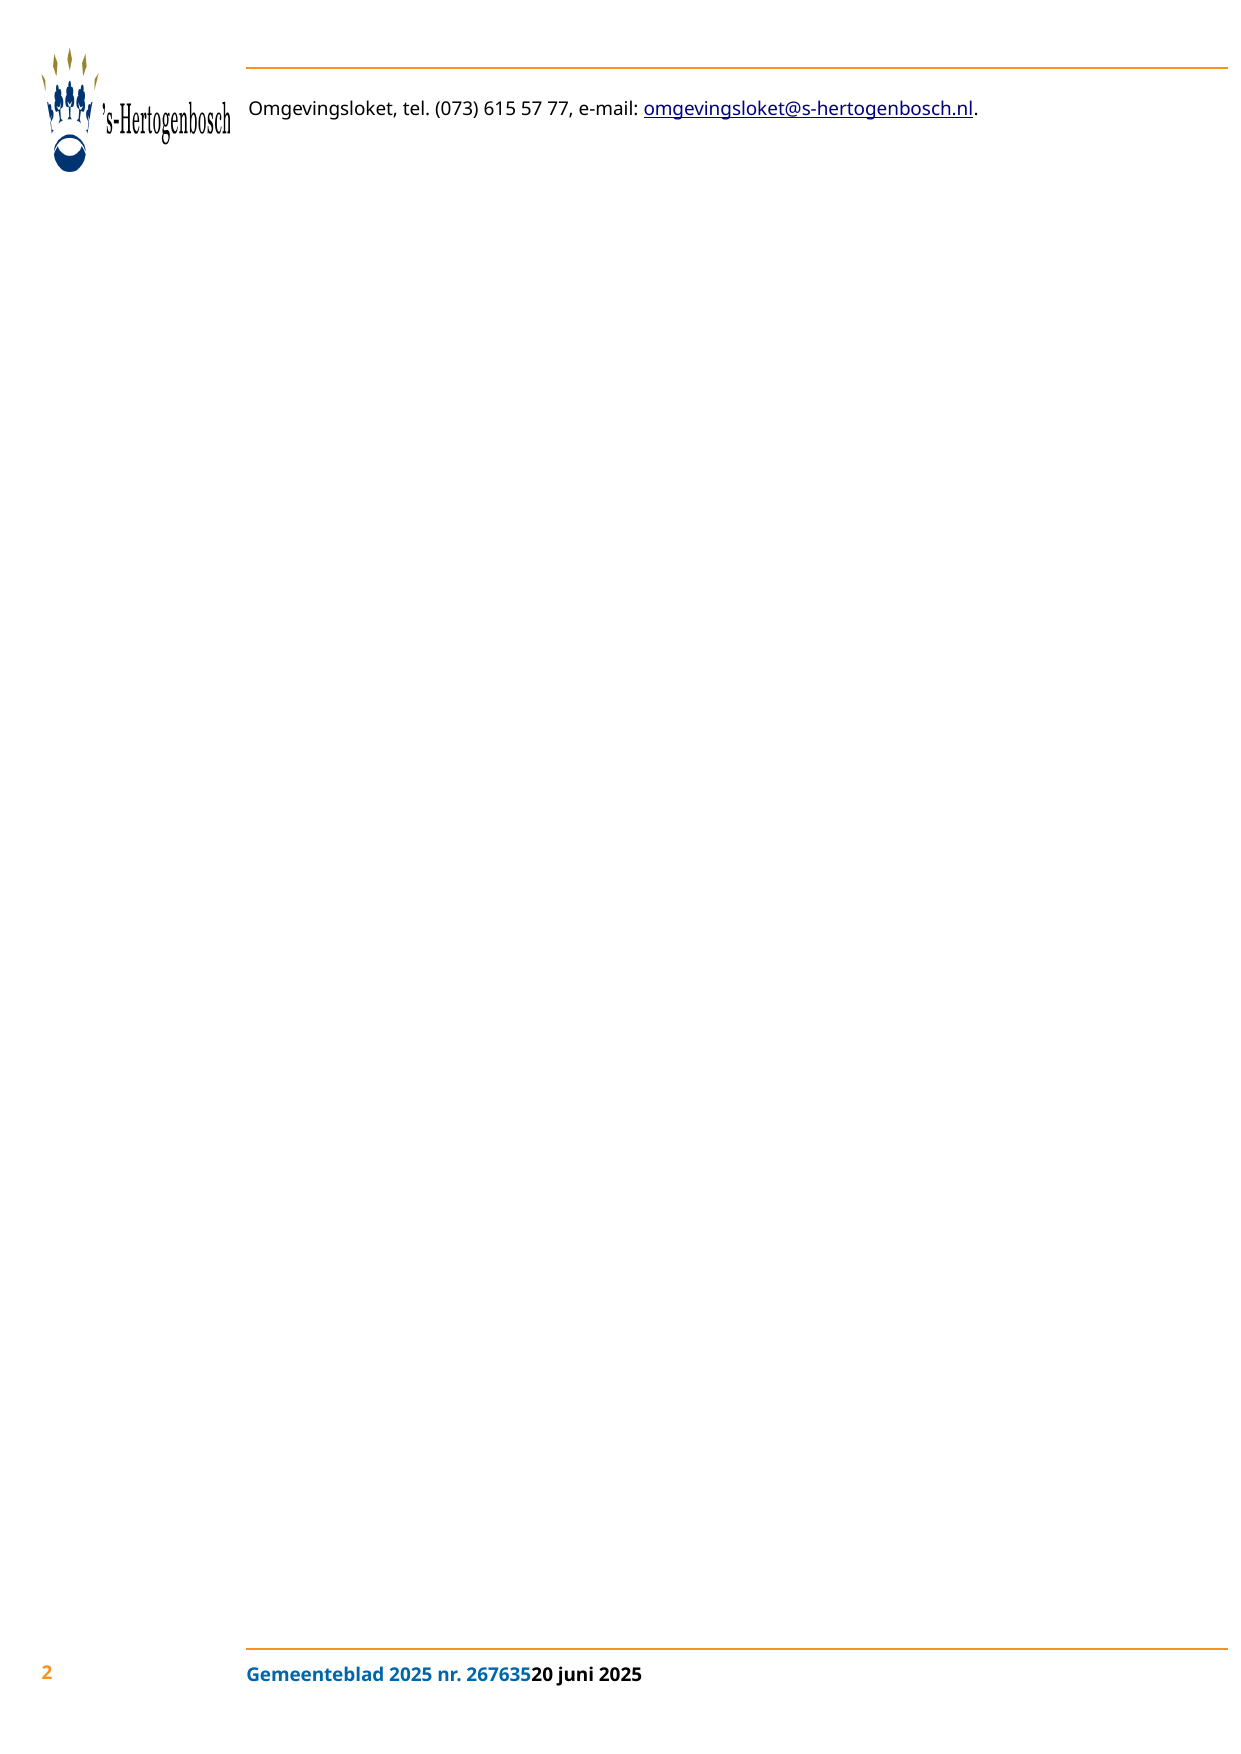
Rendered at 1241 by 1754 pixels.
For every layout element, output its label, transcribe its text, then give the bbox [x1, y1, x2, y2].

text Omgevingsloket, tel. (073) 615 57 77, e-mail: omgevingsloket@s-hertogenbosch.nl. [248, 95, 1152, 121]
picture [41, 47, 231, 172]
